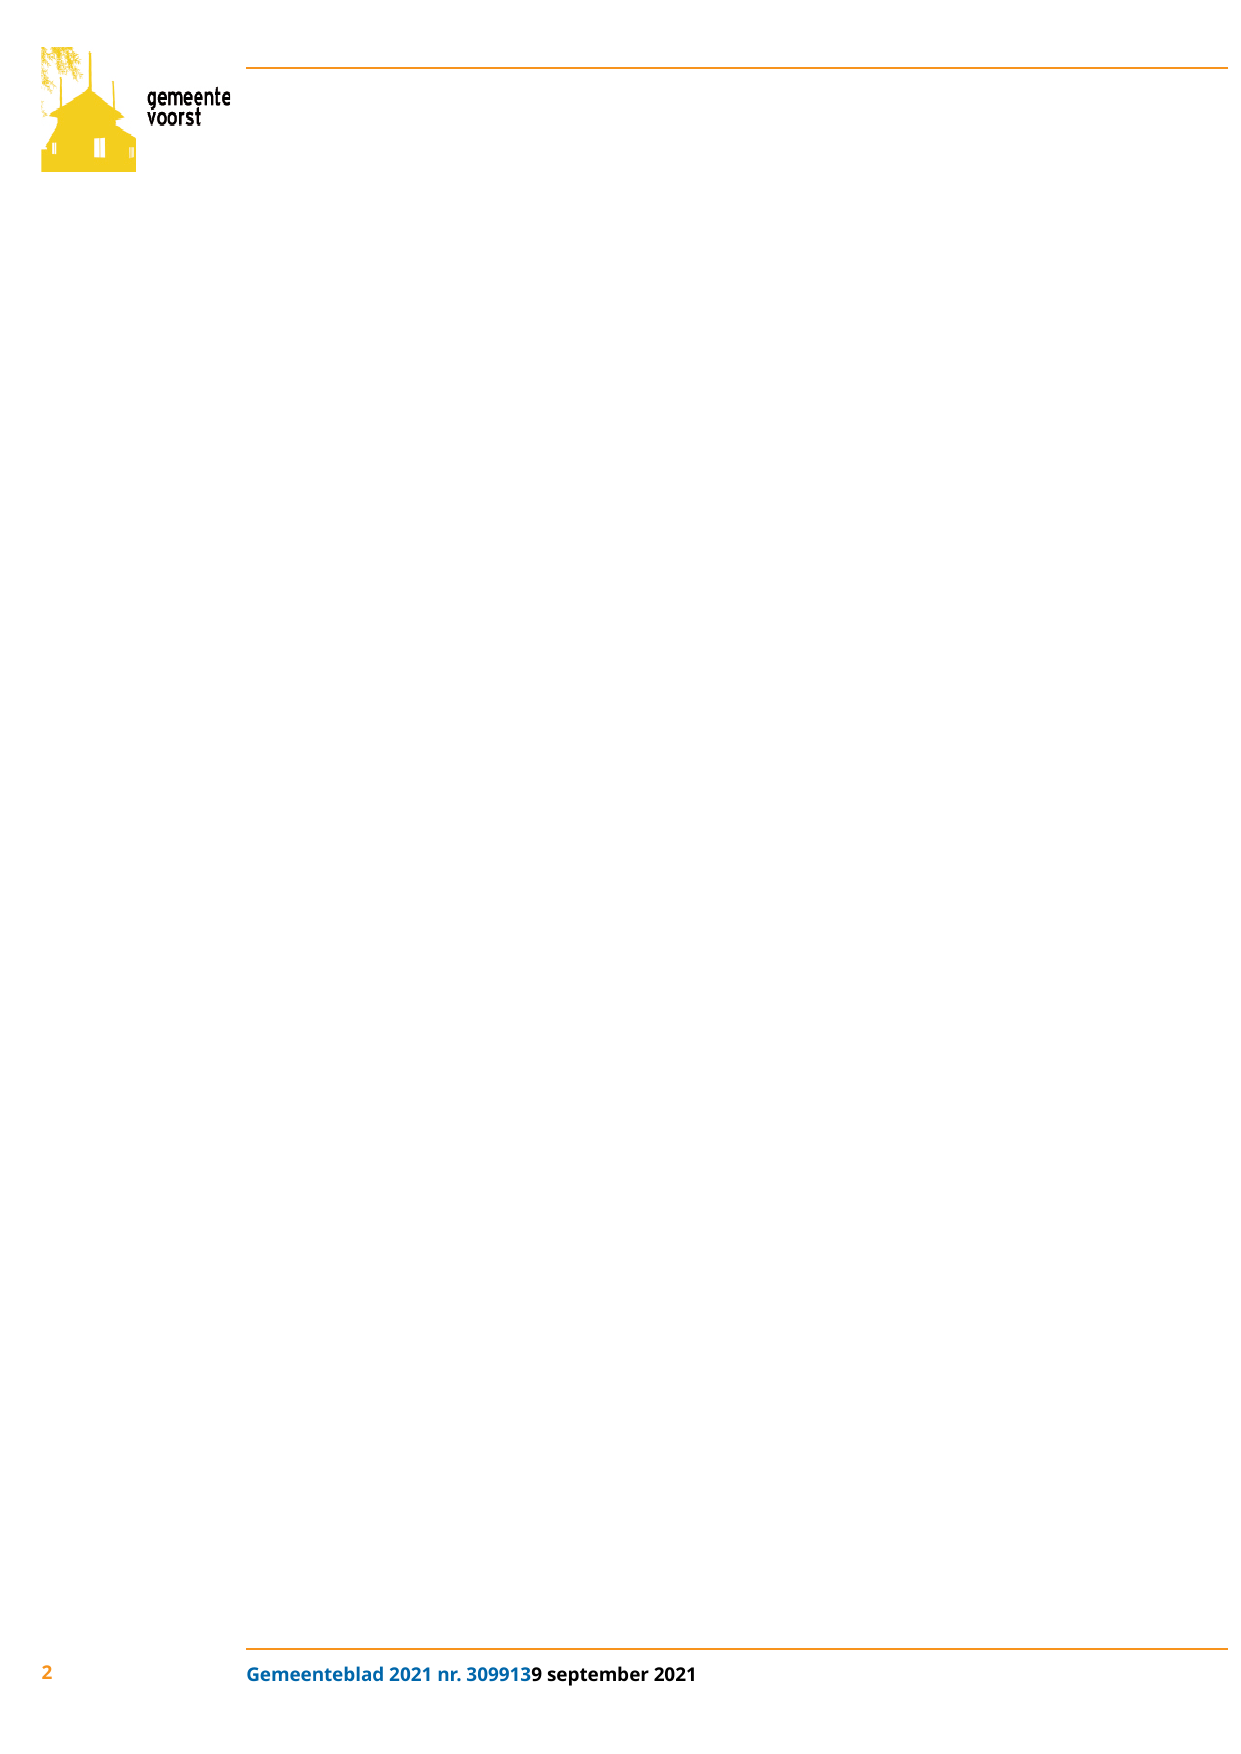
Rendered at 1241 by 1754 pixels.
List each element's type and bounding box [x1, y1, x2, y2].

picture [41, 47, 231, 172]
